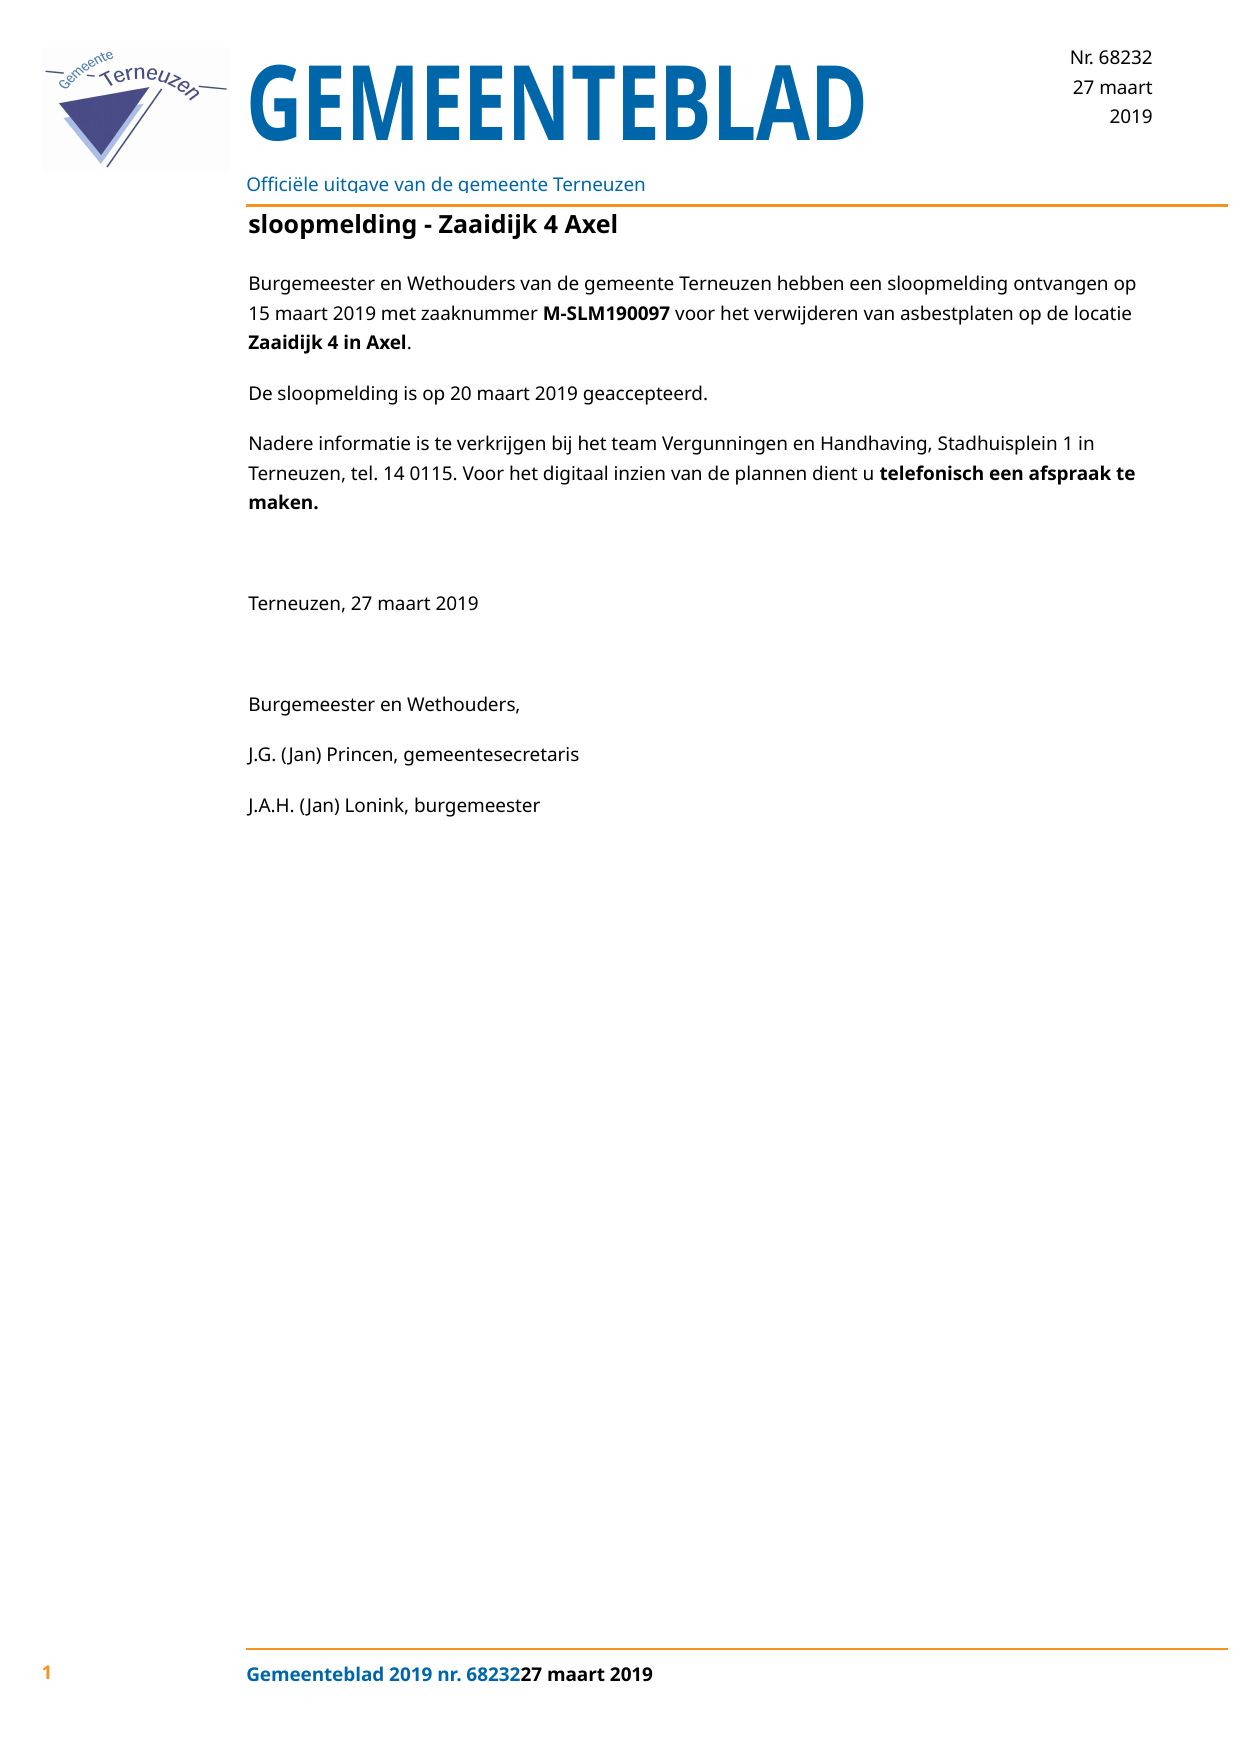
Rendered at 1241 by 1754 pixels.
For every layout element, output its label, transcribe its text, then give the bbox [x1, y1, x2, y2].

text Nadere informatie is te verkrijgen bij het team Vergunningen en Handhaving, Stadhuisplein 1 in Terneuzen, tel. 14 0115. Voor het digitaal inzien van de plannen dient u telefonisch een afspraak te maken. [248, 430, 1152, 515]
text Terneuzen, 27 maart 2019 [248, 590, 1152, 616]
text J.G. (Jan) Princen, gemeentesecretaris [248, 742, 1152, 767]
picture [41, 47, 231, 172]
text J.A.H. (Jan) Lonink, burgemeester [248, 792, 1152, 818]
text Burgemeester en Wethouders van de gemeente Terneuzen hebben een sloopmelding ontvangen op 15 maart 2019 met zaaknummer M-SLM190097 voor het verwijderen van asbestplaten op de locatie Zaaidijk 4 in Axel. [248, 270, 1152, 355]
text De sloopmelding is op 20 maart 2019 geaccepteerd. [248, 380, 1152, 406]
text Burgemeester en Wethouders, [248, 691, 1152, 717]
text sloopmelding - Zaaidijk 4 Axel [248, 207, 1152, 241]
